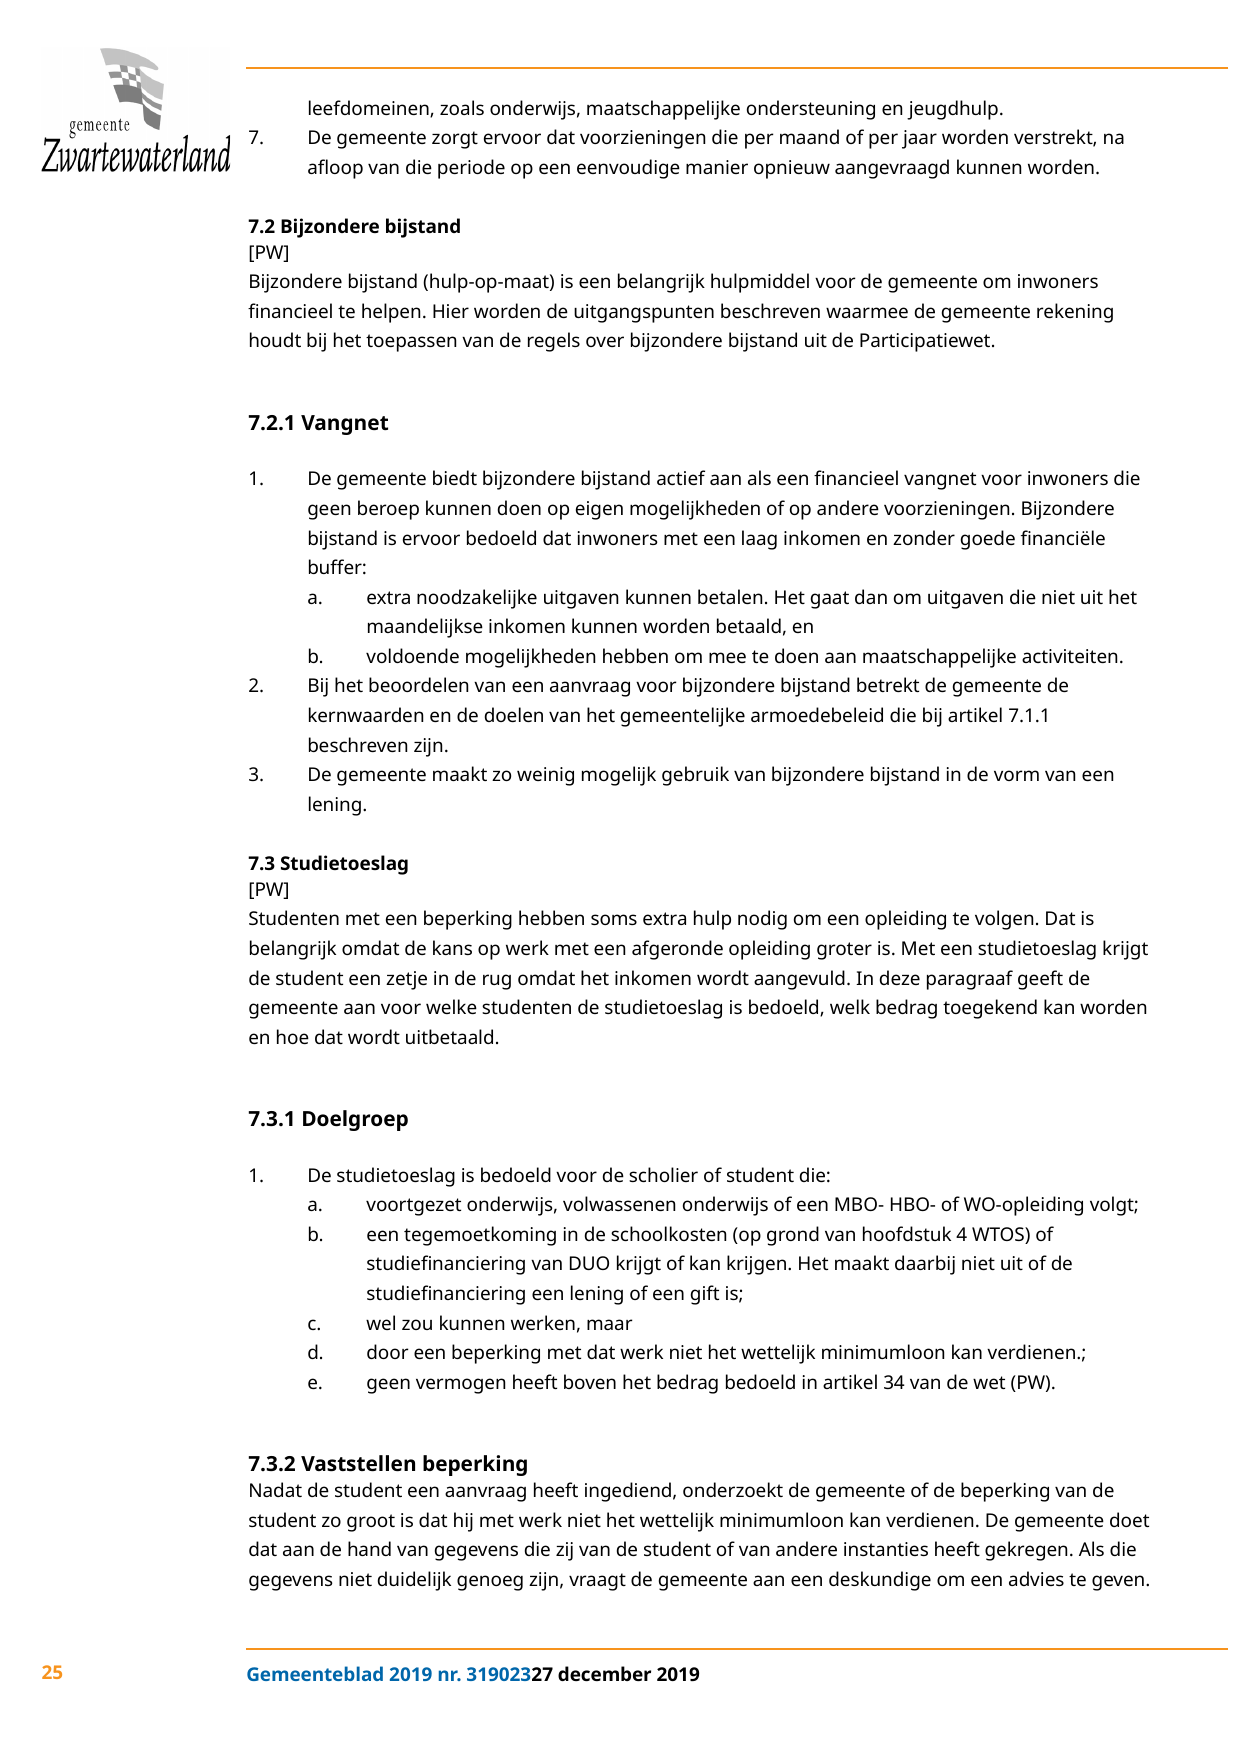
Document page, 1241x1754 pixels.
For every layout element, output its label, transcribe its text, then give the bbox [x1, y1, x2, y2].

list De gemeente biedt bijzondere bijstand actief aan als een financieel vangnet voor inwoners die geen beroep kunnen doen op eigen mogelijkheden of op andere voorzieningen. Bijzondere bijstand is ervoor bedoeld dat inwoners met een laag inkomen en zonder goede financiële buffer: [248, 466, 1152, 580]
list Bij het beoordelen van een aanvraag voor bijzondere bijstand betrekt de gemeente de kernwaarden en de doelen van het gemeentelijke armoedebeleid die bij artikel 7.1.1 beschreven zijn. [248, 673, 1152, 758]
list De gemeente maakt zo weinig mogelijk gebruik van bijzondere bijstand in de vorm van een lening. [248, 761, 1152, 817]
text [PW] [248, 876, 1152, 902]
text 7.2.1 Vangnet [248, 408, 1152, 436]
picture [41, 47, 231, 172]
list geen vermogen heeft boven het bedrag bedoeld in artikel 34 van de wet (PW). [307, 1369, 1152, 1395]
text [PW] [248, 239, 1152, 264]
text 7.2 Bijzondere bijstand [248, 213, 1152, 239]
text 7.3.1 Doelgroep [248, 1104, 1152, 1132]
text 7.3.2 Vaststellen beperking [248, 1449, 1152, 1477]
list voldoende mogelijkheden hebben om mee te doen aan maatschappelijke activiteiten. [307, 643, 1152, 669]
list wel zou kunnen werken, maar [307, 1310, 1152, 1336]
list leefdomeinen, zoals onderwijs, maatschappelijke ondersteuning en jeugdhulp. [248, 95, 1152, 121]
list De studietoeslag is bedoeld voor de scholier of student die: [248, 1162, 1152, 1188]
text Studenten met een beperking hebben soms extra hulp nodig om een opleiding te volgen. Dat is belangrijk omdat de kans op werk met een afgeronde opleiding groter is. Met een studietoeslag krijgt de student een zetje in de rug omdat het inkomen wordt aangevuld. In deze paragraaf geeft de gemeente aan voor welke studenten de studietoeslag is bedoeld, welk bedrag toegekend kan worden en hoe dat wordt uitbetaald. [248, 906, 1152, 1049]
text Bijzondere bijstand (hulp-op-maat) is een belangrijk hulpmiddel voor de gemeente om inwoners financieel te helpen. Hier worden de uitgangspunten beschreven waarmee de gemeente rekening houdt bij het toepassen van de regels over bijzondere bijstand uit de Participatiewet. [248, 268, 1152, 353]
list een tegemoetkoming in de schoolkosten (op grond van hoofdstuk 4 WTOS) of studiefinanciering van DUO krijgt of kan krijgen. Het maakt daarbij niet uit of de studiefinanciering een lening of een gift is; [307, 1221, 1152, 1306]
text Nadat de student een aanvraag heeft ingediend, onderzoekt de gemeente of de beperking van de student zo groot is dat hij met werk niet het wettelijk minimumloon kan verdienen. De gemeente doet dat aan de hand van gegevens die zij van de student of van andere instanties heeft gekregen. Als die gegevens niet duidelijk genoeg zijn, vraagt de gemeente aan een deskundige om een advies te geven. [248, 1477, 1152, 1592]
list voortgezet onderwijs, volwassenen onderwijs of een MBO- HBO- of WO-opleiding volgt; [307, 1191, 1152, 1217]
list door een beperking met dat werk niet het wettelijk minimumloon kan verdienen.; [307, 1339, 1152, 1365]
text 7.3 Studietoeslag [248, 850, 1152, 876]
list De gemeente zorgt ervoor dat voorzieningen die per maand of per jaar worden verstrekt, na afloop van die periode op een eenvoudige manier opnieuw aangevraagd kunnen worden. [248, 124, 1152, 180]
list extra noodzakelijke uitgaven kunnen betalen. Het gaat dan om uitgaven die niet uit het maandelijkse inkomen kunnen worden betaald, en [307, 584, 1152, 639]
